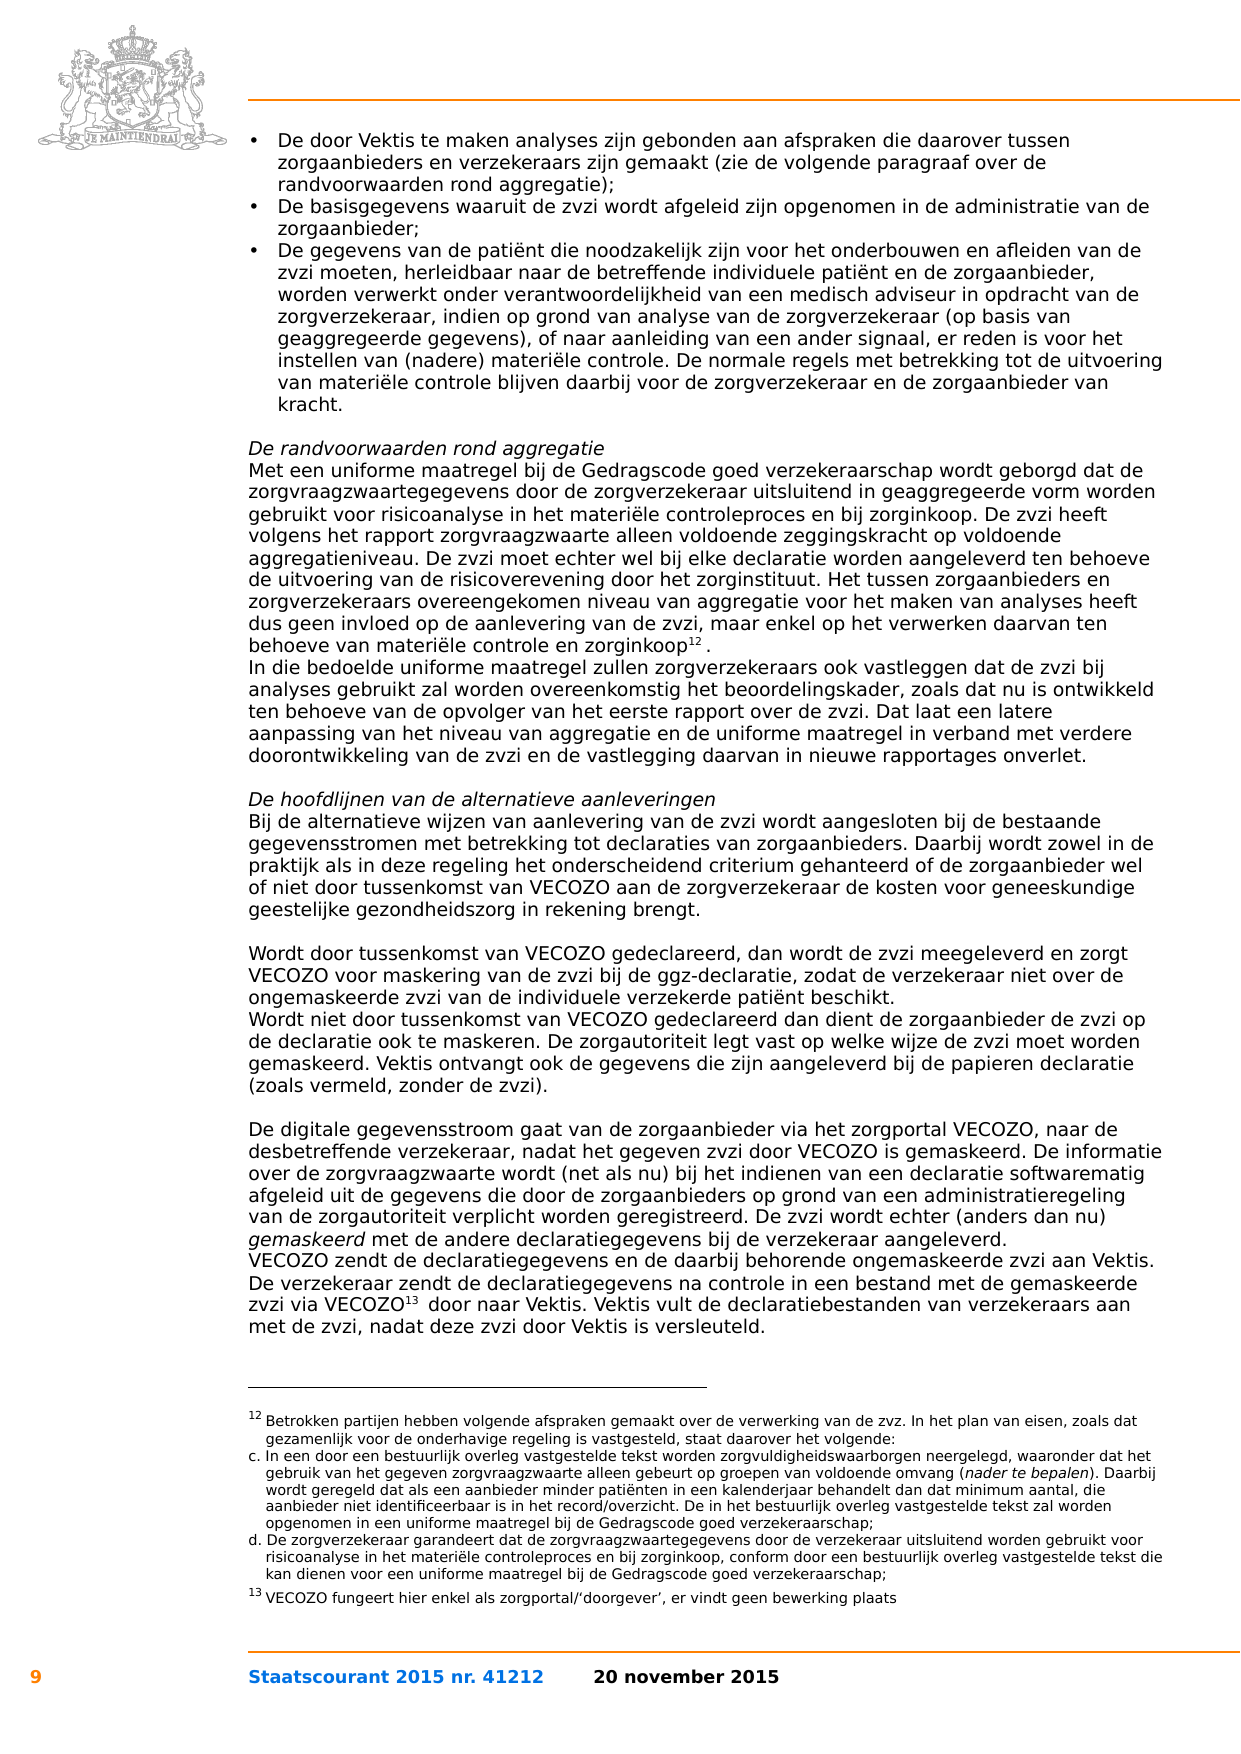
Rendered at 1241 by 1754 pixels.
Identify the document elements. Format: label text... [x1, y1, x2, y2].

text Bij de alternatieve wijzen van aanlevering van de zvzi wordt aangesloten bij de bestaande gegevensstromen met betrekking tot declaraties van zorgaanbieders. Daarbij wordt zowel in de praktijk als in deze regeling het onderscheidend criterium gehanteerd of de zorgaanbieder wel of niet door tussenkomst van VECOZO aan de zorgverzekeraar de kosten voor geneeskundige geestelijke gezondheidszorg in rekening brengt. [248, 811, 1163, 921]
text • De basisgegevens waaruit de zvzi wordt afgeleid zijn opgenomen in de administratie van de zorgaanbieder; [248, 196, 1163, 240]
text Met een uniforme maatregel bij de Gedragscode goed verzekeraarschap wordt geborgd dat de zorgvraagzwaartegegevens door de zorgverzekeraar uitsluitend in geaggregeerde vorm worden gebruikt voor risicoanalyse in het materiële controleproces en bij zorginkoop. De zvzi heeft volgens het rapport zorgvraagzwaarte alleen voldoende zeggingskracht op voldoende aggregatieniveau. De zvzi moet echter wel bij elke declaratie worden aangeleverd ten behoeve de uitvoering van de risicoverevening door het zorginstituut. Het tussen zorgaanbieders en zorgverzekeraars overeengekomen niveau van aggregatie voor het maken van analyses heeft dus geen invloed op de aanlevering van de zvzi, maar enkel op het verwerken daarvan ten behoeve van materiële controle en zorginkoop. [248, 459, 1163, 657]
text d. De zorgverzekeraar garandeert dat de zorgvraagzwaartegegevens door de verzekeraar uitsluitend worden gebruikt voor risicoanalyse in het materiële controleproces en bij zorginkoop, conform door een bestuurlijk overleg vastgestelde tekst die kan dienen voor een uniforme maatregel bij de Gedragscode goed verzekeraarschap; [248, 1532, 1163, 1583]
text VECOZO fungeert hier enkel als zorgportal/‘doorgever’, er vindt geen bewerking plaats [248, 1586, 1163, 1608]
picture [38, 25, 227, 150]
text Wordt door tussenkomst van VECOZO gedeclareerd, dan wordt de zvzi meegeleverd en zorgt VECOZO voor maskering van de zvzi bij de ggz-declaratie, zodat de verzekeraar niet over de ongemaskeerde zvzi van de individuele verzekerde patiënt beschikt. [248, 943, 1163, 1009]
text In die bedoelde uniforme maatregel zullen zorgverzekeraars ook vastleggen dat de zvzi bij analyses gebruikt zal worden overeenkomstig het beoordelingskader, zoals dat nu is ontwikkeld ten behoeve van de opvolger van het eerste rapport over de zvzi. Dat laat een latere aanpassing van het niveau van aggregatie en de uniforme maatregel in verband met verdere doorontwikkeling van de zvzi en de vastlegging daarvan in nieuwe rapportages onverlet. [248, 657, 1163, 767]
text De hoofdlijnen van de alternatieve aanleveringen [248, 789, 1163, 811]
text VECOZO zendt de declaratiegegevens en de daarbij behorende ongemaskeerde zvzi aan Vektis. [248, 1250, 1163, 1272]
text De digitale gegevensstroom gaat van de zorgaanbieder via het zorgportal VECOZO, naar de desbetreffende verzekeraar, nadat het gegeven zvzi door VECOZO is gemaskeerd. De informatie over de zorgvraagzwaarte wordt (net als nu) bij het indienen van een declaratie softwarematig afgeleid uit de gegevens die door de zorgaanbieders op grond van een administratieregeling van de zorgautoriteit verplicht worden geregistreerd. De zvzi wordt echter (anders dan nu) gemaskeerd met de andere declaratiegegevens bij de verzekeraar aangeleverd. [248, 1118, 1163, 1250]
text • De door Vektis te maken analyses zijn gebonden aan afspraken die daarover tussen zorgaanbieders en verzekeraars zijn gemaakt (zie de volgende paragraaf over de randvoorwaarden rond aggregatie); [248, 130, 1163, 196]
text De randvoorwaarden rond aggregatie [248, 437, 1163, 459]
text Betrokken partijen hebben volgende afspraken gemaakt over de verwerking van de zvz. In het plan van eisen, zoals dat gezamenlijk voor de onderhavige regeling is vastgesteld, staat daarover het volgende: [248, 1409, 1163, 1448]
text c. In een door een bestuurlijk overleg vastgestelde tekst worden zorgvuldigheidswaarborgen neergelegd, waaronder dat het gebruik van het gegeven zorgvraagzwaarte alleen gebeurt op groepen van voldoende omvang (nader te bepalen). Daarbij wordt geregeld dat als een aanbieder minder patiënten in een kalenderjaar behandelt dan dat minimum aantal, die aanbieder niet identificeerbaar is in het record/overzicht. De in het bestuurlijk overleg vastgestelde tekst zal worden opgenomen in een uniforme maatregel bij de Gedragscode goed verzekeraarschap; [248, 1448, 1163, 1532]
text De verzekeraar zendt de declaratiegegevens na controle in een bestand met de gemaskeerde zvzi via VECOZO door naar Vektis. Vektis vult de declaratiebestanden van verzekeraars aan met de zvzi, nadat deze zvzi door Vektis is versleuteld. [248, 1272, 1163, 1338]
text • De gegevens van de patiënt die noodzakelijk zijn voor het onderbouwen en afleiden van de zvzi moeten, herleidbaar naar de betreffende individuele patiënt en de zorgaanbieder, worden verwerkt onder verantwoordelijkheid van een medisch adviseur in opdracht van de zorgverzekeraar, indien op grond van analyse van de zorgverzekeraar (op basis van geaggregeerde gegevens), of naar aanleiding van een ander signaal, er reden is voor het instellen van (nadere) materiële controle. De normale regels met betrekking tot de uitvoering van materiële controle blijven daarbij voor de zorgverzekeraar en de zorgaanbieder van kracht. [248, 240, 1163, 416]
text Wordt niet door tussenkomst van VECOZO gedeclareerd dan dient de zorgaanbieder de zvzi op de declaratie ook te maskeren. De zorgautoriteit legt vast op welke wijze de zvzi moet worden gemaskeerd. Vektis ontvangt ook de gegevens die zijn aangeleverd bij de papieren declaratie (zoals vermeld, zonder de zvzi). [248, 1009, 1163, 1097]
